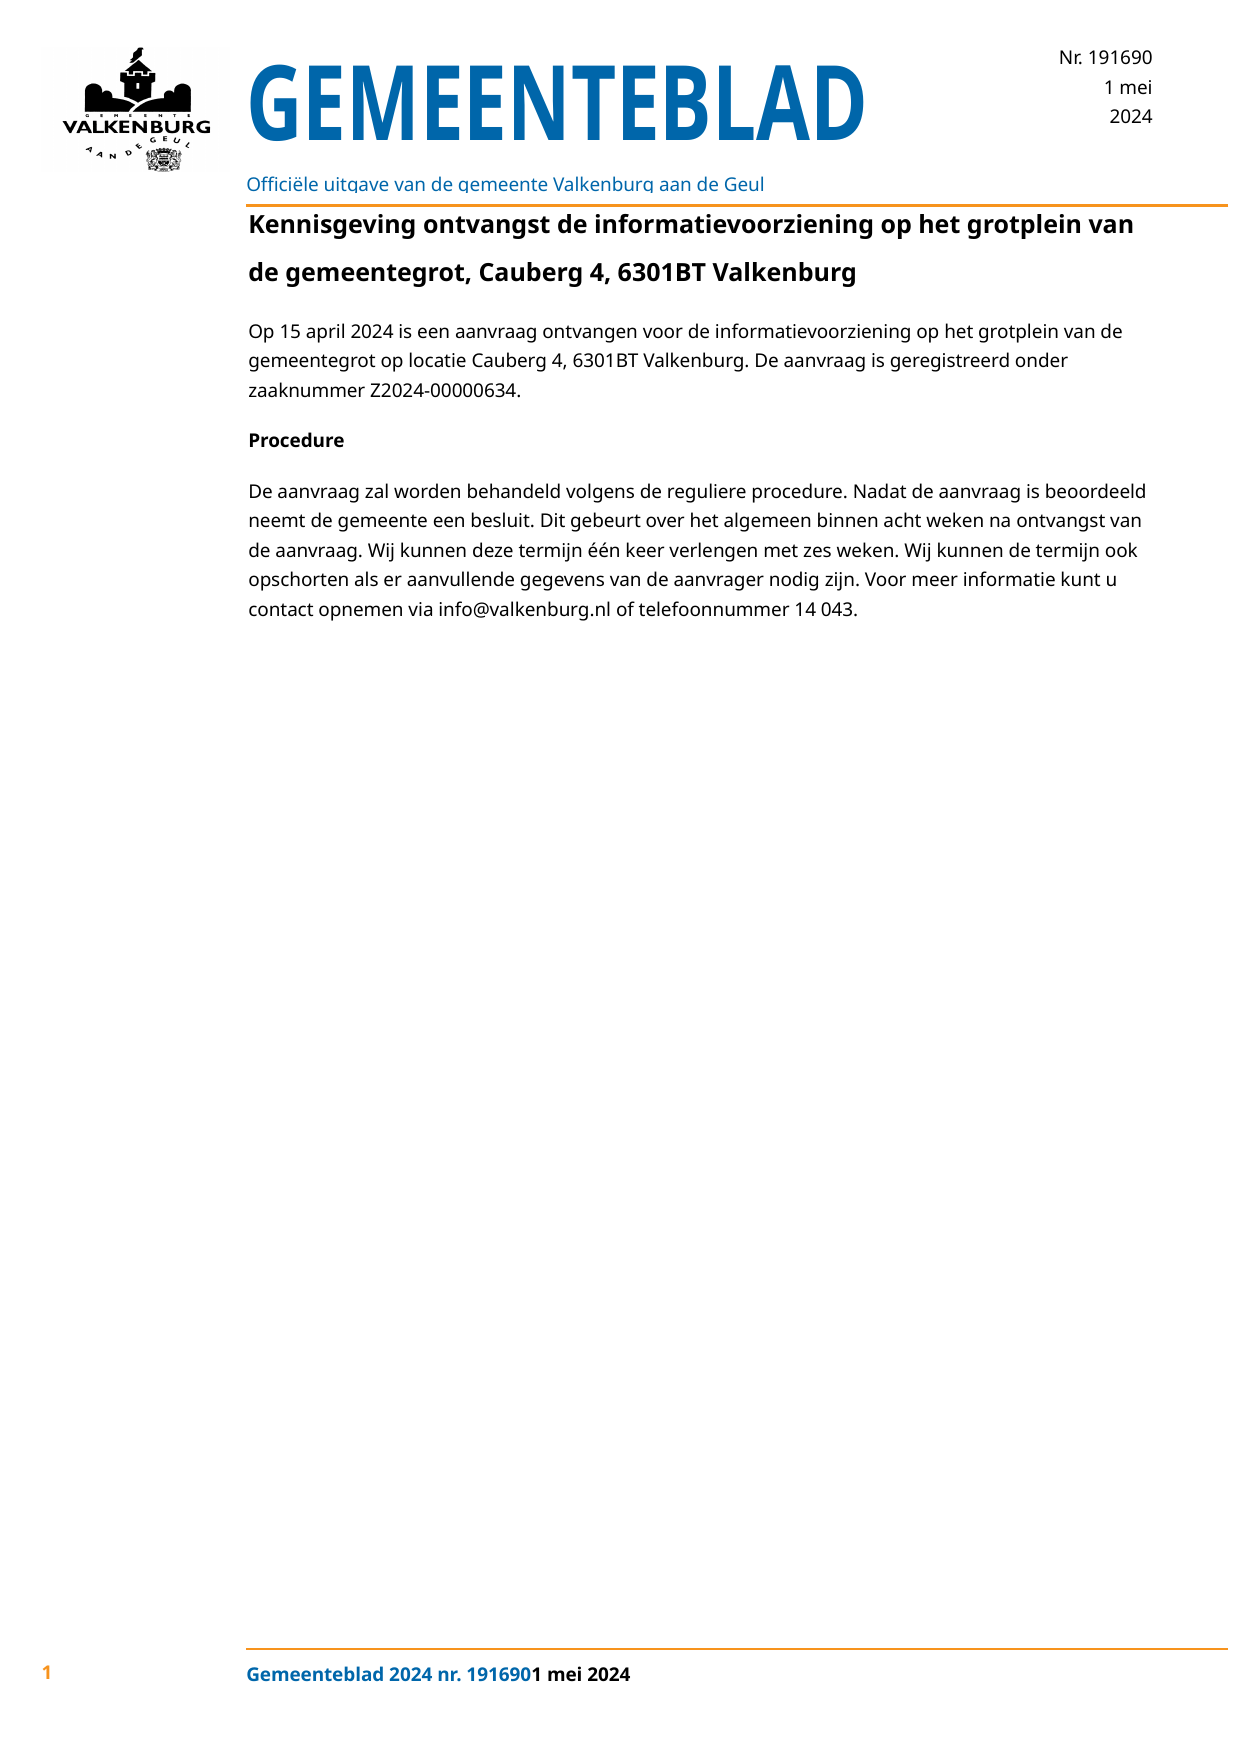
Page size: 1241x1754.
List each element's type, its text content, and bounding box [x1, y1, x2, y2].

text Op 15 april 2024 is een aanvraag ontvangen voor de informatievoorziening op het grotplein van de gemeentegrot op locatie Cauberg 4, 6301BT Valkenburg. De aanvraag is geregistreerd onder zaaknummer Z2024-00000634. [248, 318, 1152, 403]
text De aanvraag zal worden behandeld volgens de reguliere procedure. Nadat de aanvraag is beoordeeld neemt de gemeente een besluit. Dit gebeurt over het algemeen binnen acht weken na ontvangst van de aanvraag. Wij kunnen deze termijn één keer verlengen met zes weken. Wij kunnen de termijn ook opschorten als er aanvullende gegevens van de aanvrager nodig zijn. Voor meer informatie kunt u contact opnemen via info@valkenburg.nl of telefoonnummer 14 043. [248, 478, 1152, 622]
text Kennisgeving ontvangst de informatievoorziening op het grotplein van de gemeentegrot, Cauberg 4, 6301BT Valkenburg [248, 207, 1152, 288]
picture [41, 47, 231, 172]
text Procedure [248, 427, 1152, 453]
